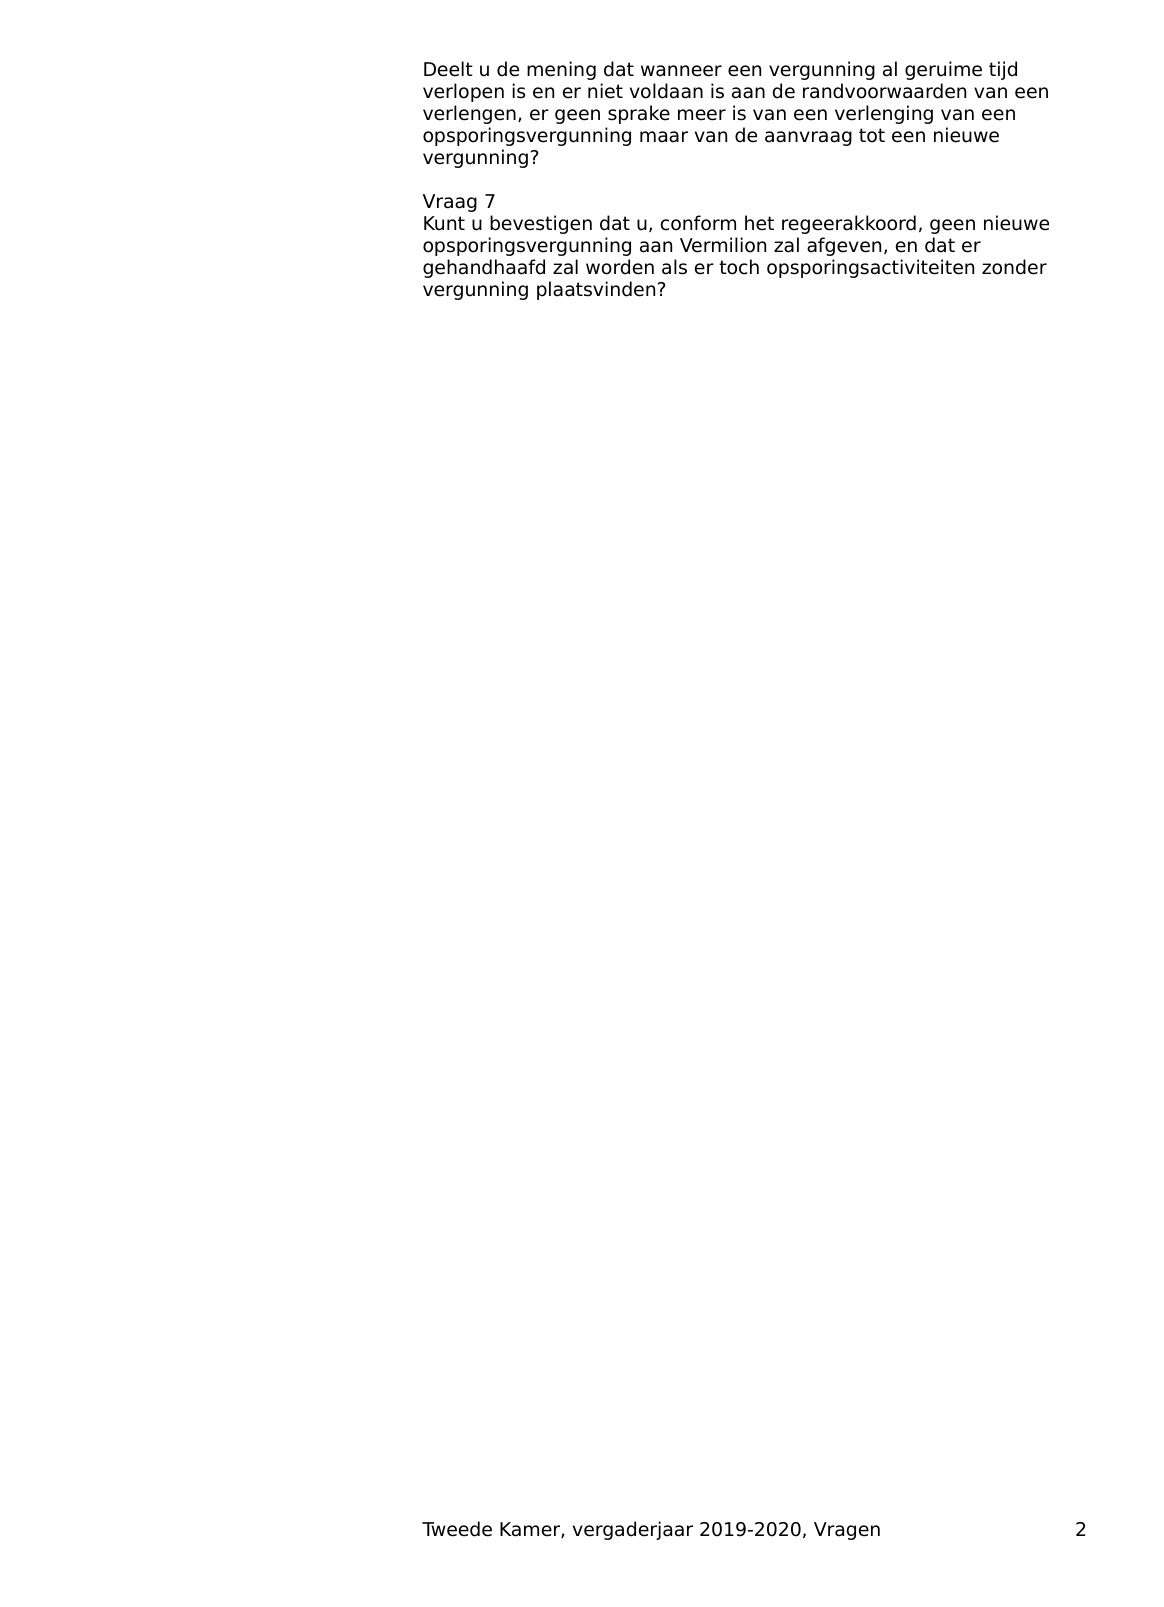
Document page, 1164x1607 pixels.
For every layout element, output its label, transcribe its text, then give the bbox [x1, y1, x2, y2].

text Vraag 7 [422, 191, 1087, 213]
text Kunt u bevestigen dat u, conform het regeerakkoord, geen nieuwe opsporingsvergunning aan Vermilion zal afgeven, en dat er gehandhaafd zal worden als er toch opsporingsactiviteiten zonder vergunning plaatsvinden? [422, 213, 1087, 301]
text Deelt u de mening dat wanneer een vergunning al geruime tijd verlopen is en er niet voldaan is aan de randvoorwaarden van een verlengen, er geen sprake meer is van een verlenging van een opsporingsvergunning maar van de aanvraag tot een nieuwe vergunning? [422, 59, 1087, 169]
